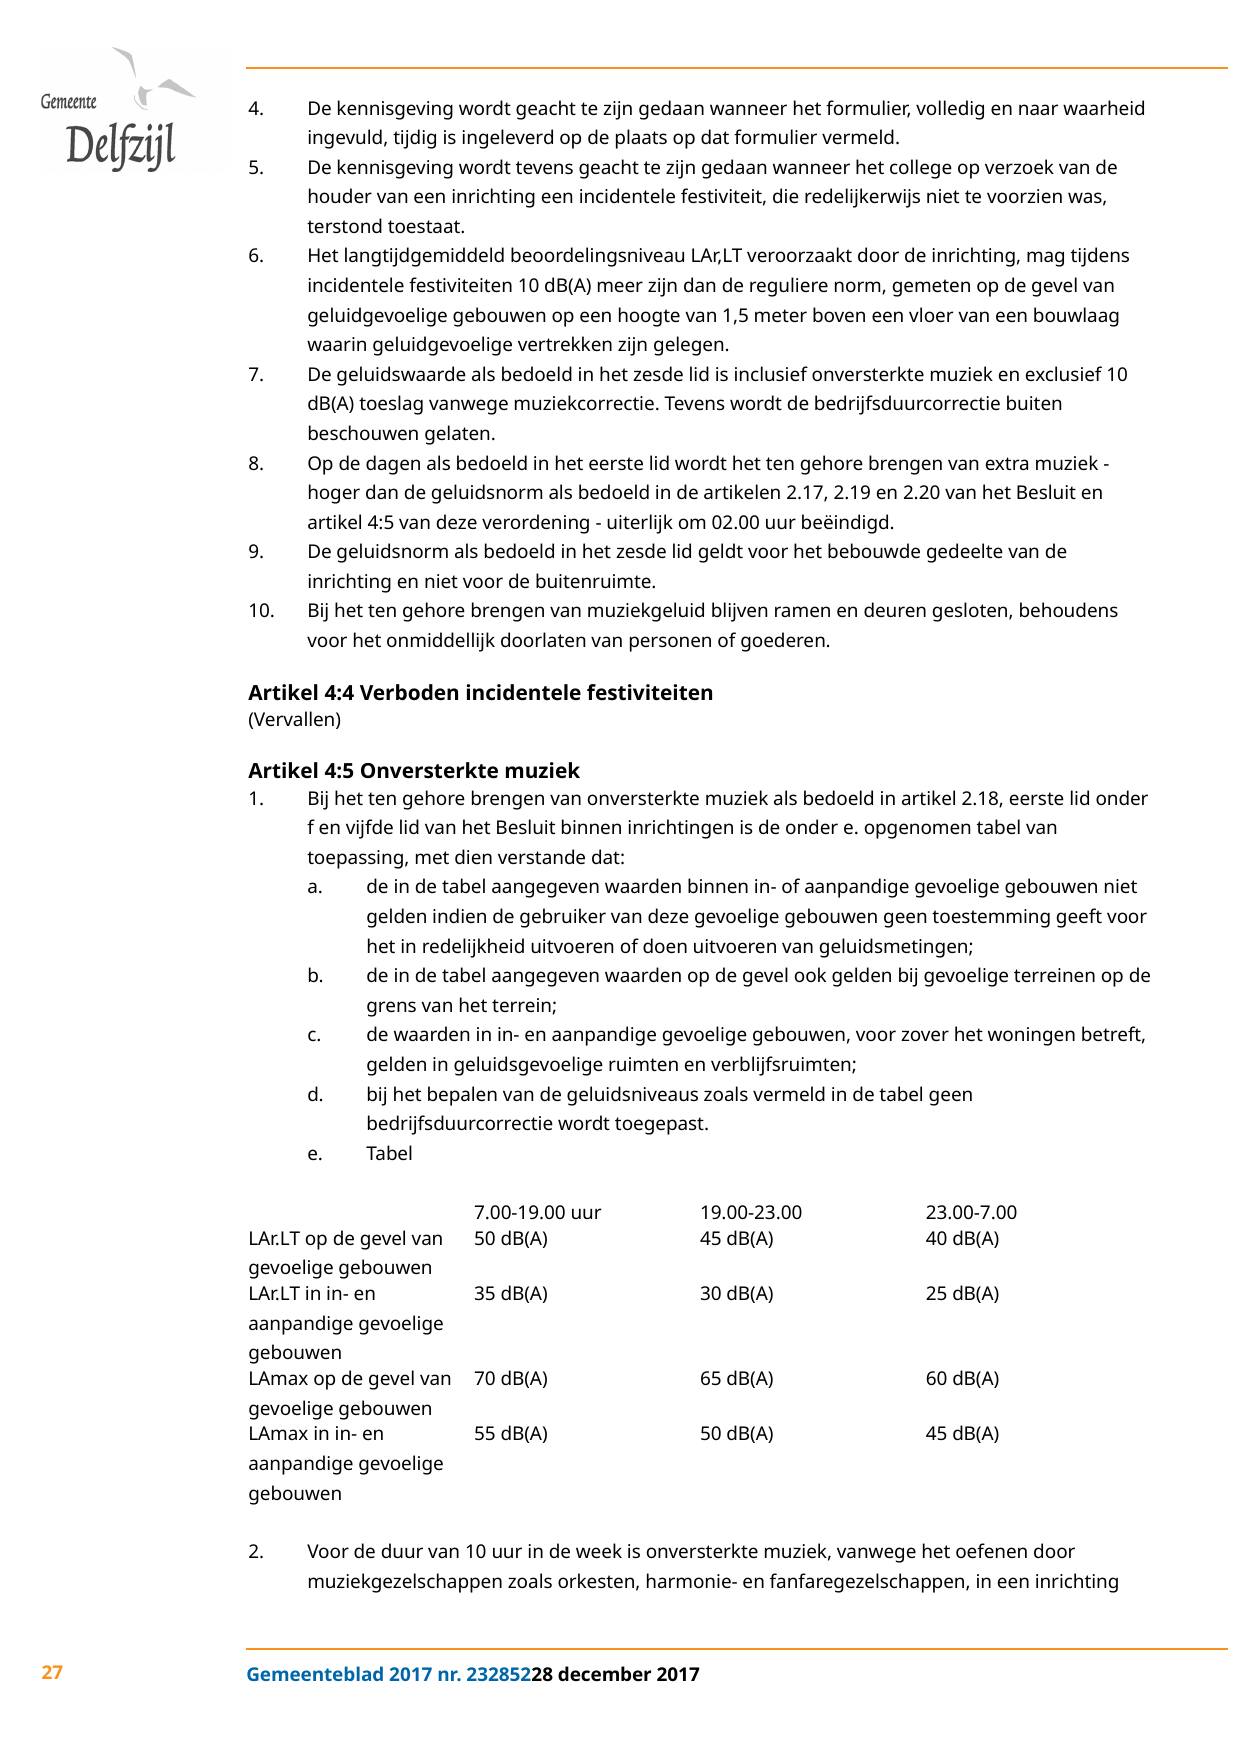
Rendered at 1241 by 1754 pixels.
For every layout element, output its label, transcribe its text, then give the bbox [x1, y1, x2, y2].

table_cell 60 dB(A) [926, 1365, 1152, 1421]
list De geluidswaarde als bedoeld in het zesde lid is inclusief onversterkte muziek en exclusief 10 dB(A) toeslag vanwege muziekcorrectie. Tevens wordt de bedrijfsduurcorrectie buiten beschouwen gelaten. [248, 361, 1152, 446]
list De geluidsnorm als bedoeld in het zesde lid geldt voor het bebouwde gedeelte van de inrichting en niet voor de buitenruimte. [248, 538, 1152, 594]
table_cell 50 dB(A) [474, 1225, 700, 1280]
table_cell 45 dB(A) [926, 1421, 1152, 1505]
table_cell 50 dB(A) [700, 1421, 926, 1505]
table_cell LAr.LT op de gevel van gevoelige gebouwen [248, 1225, 474, 1280]
table_cell 55 dB(A) [474, 1421, 700, 1505]
list Bij het ten gehore brengen van onversterkte muziek als bedoeld in artikel 2.18, eerste lid onder f en vijfde lid van het Besluit binnen inrichtingen is de onder e. opgenomen tabel van toepassing, met dien verstande dat: [248, 785, 1152, 870]
text Artikel 4:4 Verboden incidentele festiviteiten [248, 678, 1152, 706]
table_header [248, 1199, 474, 1225]
table_cell LAmax op de gevel van gevoelige gebouwen [248, 1365, 474, 1421]
table_cell 35 dB(A) [474, 1280, 700, 1365]
list Tabel [307, 1140, 1152, 1166]
list Voor de duur van 10 uur in de week is onversterkte muziek, vanwege het oefenen door muziekgezelschappen zoals orkesten, harmonie- en fanfaregezelschappen, in een inrichting [248, 1538, 1152, 1593]
table_cell 65 dB(A) [700, 1365, 926, 1421]
list De kennisgeving wordt tevens geacht te zijn gedaan wanneer het college op verzoek van de houder van een inrichting een incidentele festiviteit, die redelijkerwijs niet te voorzien was, terstond toestaat. [248, 154, 1152, 239]
table_header 23.00-7.00 [926, 1199, 1152, 1225]
text (Vervallen) [248, 706, 1152, 732]
table_cell LAr.LT in in- en aanpandige gevoelige gebouwen [248, 1280, 474, 1365]
table_header 7.00-19.00 uur [474, 1199, 700, 1225]
table_cell 40 dB(A) [926, 1225, 1152, 1280]
table_cell 45 dB(A) [700, 1225, 926, 1280]
table_cell LAmax in in- en aanpandige gevoelige gebouwen [248, 1421, 474, 1505]
table_header 19.00-23.00 [700, 1199, 926, 1225]
list Op de dagen als bedoeld in het eerste lid wordt het ten gehore brengen van extra muziek - hoger dan de geluidsnorm als bedoeld in de artikelen 2.17, 2.19 en 2.20 van het Besluit en artikel 4:5 van deze verordening - uiterlijk om 02.00 uur beëindigd. [248, 450, 1152, 535]
table_cell 70 dB(A) [474, 1365, 700, 1421]
list De kennisgeving wordt geacht te zijn gedaan wanneer het formulier, volledig en naar waarheid ingevuld, tijdig is ingeleverd op de plaats op dat formulier vermeld. [248, 95, 1152, 150]
table_cell 25 dB(A) [926, 1280, 1152, 1365]
list de waarden in in- en aanpandige gevoelige gebouwen, voor zover het woningen betreft, gelden in geluidsgevoelige ruimten en verblijfsruimten; [307, 1022, 1152, 1077]
picture [41, 47, 231, 172]
list Het langtijdgemiddeld beoordelingsniveau LAr,LT veroorzaakt door de inrichting, mag tijdens incidentele festiviteiten 10 dB(A) meer zijn dan de reguliere norm, gemeten op de gevel van geluidgevoelige gebouwen op een hoogte van 1,5 meter boven een vloer van een bouwlaag waarin geluidgevoelige vertrekken zijn gelegen. [248, 243, 1152, 357]
list Bij het ten gehore brengen van muziekgeluid blijven ramen en deuren gesloten, behoudens voor het onmiddellijk doorlaten van personen of goederen. [248, 598, 1152, 653]
table_cell 30 dB(A) [700, 1280, 926, 1365]
list de in de tabel aangegeven waarden binnen in- of aanpandige gevoelige gebouwen niet gelden indien de gebruiker van deze gevoelige gebouwen geen toestemming geeft voor het in redelijkheid uitvoeren of doen uitvoeren van geluidsmetingen; [307, 874, 1152, 959]
list bij het bepalen van de geluidsniveaus zoals vermeld in de tabel geen bedrijfsduurcorrectie wordt toegepast. [307, 1081, 1152, 1136]
text Artikel 4:5 Onversterkte muziek [248, 757, 1152, 785]
list de in de tabel aangegeven waarden op de gevel ook gelden bij gevoelige terreinen op de grens van het terrein; [307, 962, 1152, 1018]
